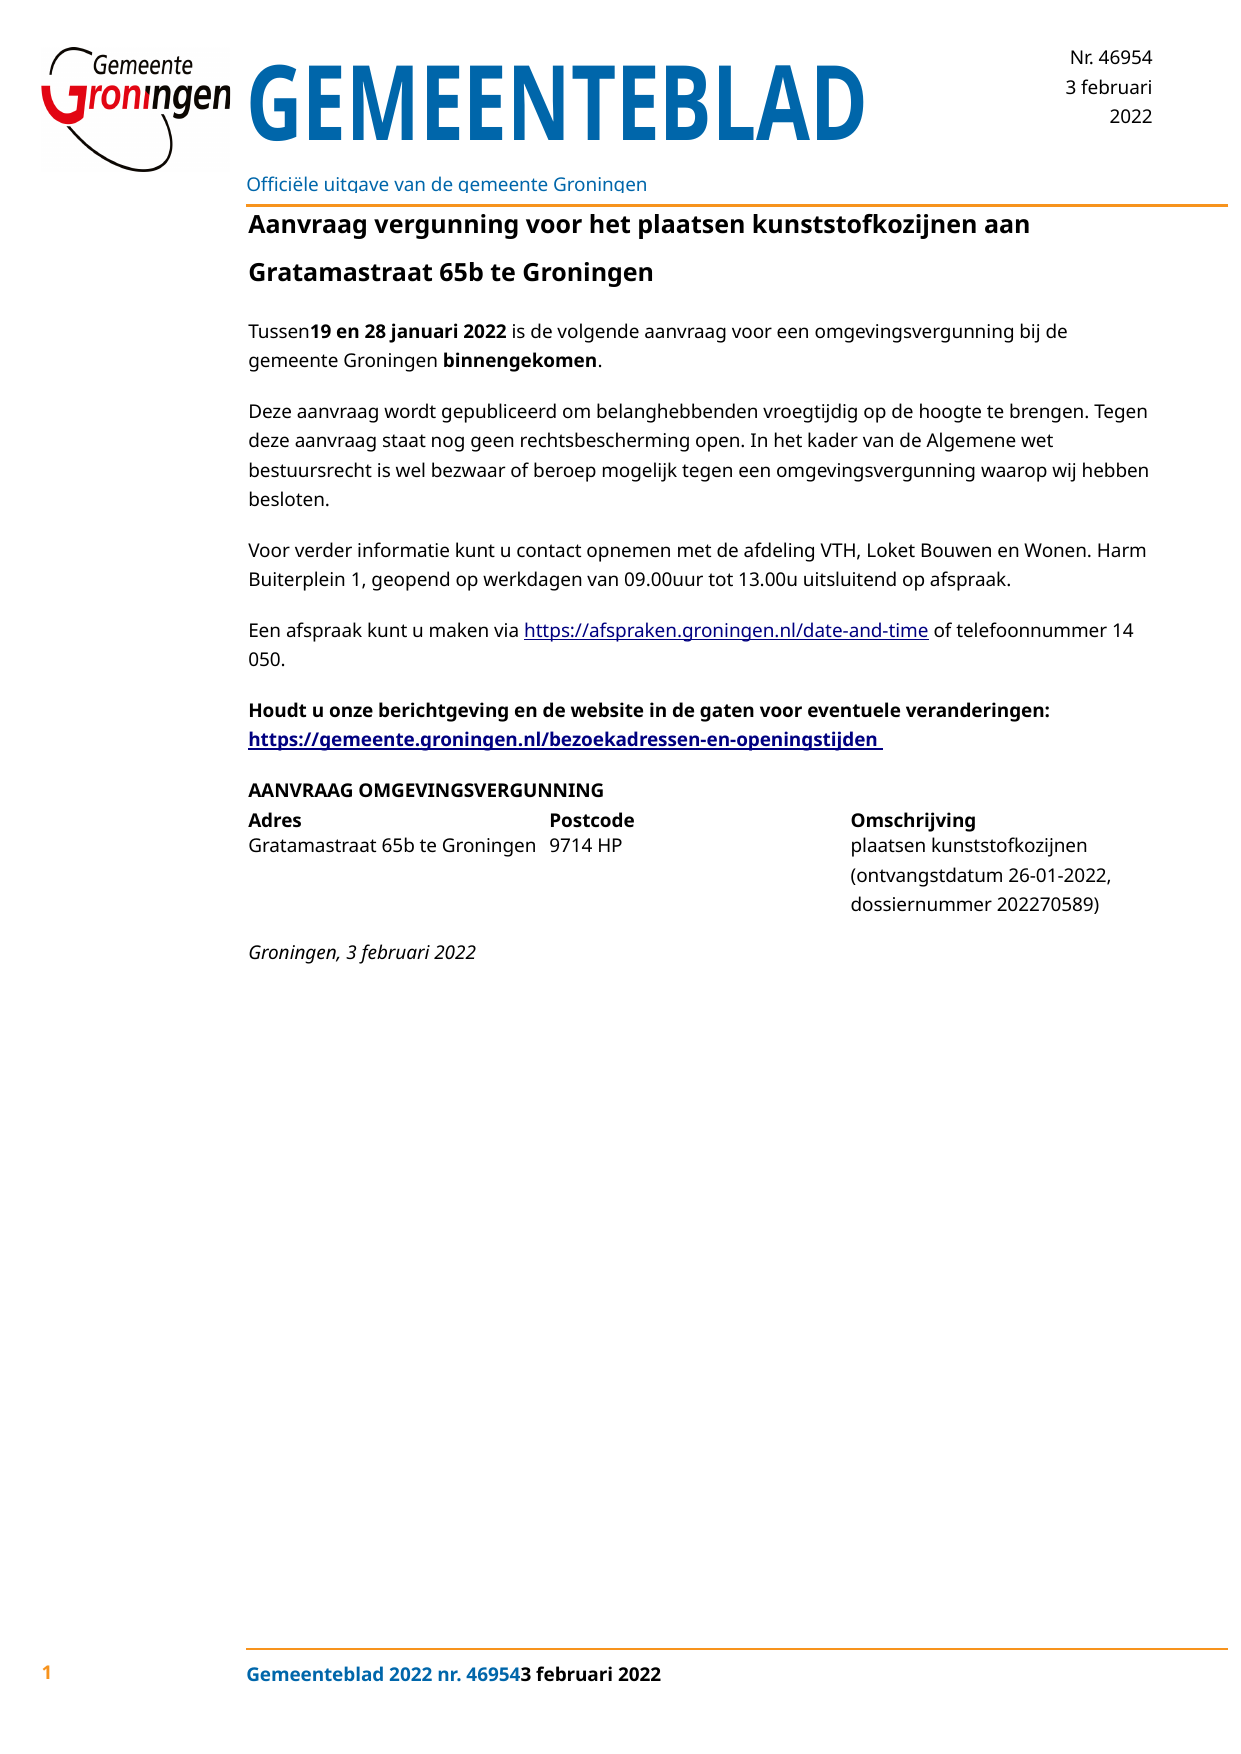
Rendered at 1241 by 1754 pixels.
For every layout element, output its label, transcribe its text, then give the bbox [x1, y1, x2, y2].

text Deze aanvraag wordt gepubliceerd om belanghebbenden vroegtijdig op de hoogte te brengen. Tegen deze aanvraag staat nog geen rechtsbescherming open. In het kader van de Algemene wet bestuursrecht is wel bezwaar of beroep mogelijk tegen een omgevingsvergunning waarop wij hebben besloten. [248, 398, 1152, 512]
text Een afspraak kunt u maken via https://afspraken.groningen.nl/date-and-time of telefoonnummer 14 050. [248, 617, 1152, 672]
table_header Postcode [549, 807, 850, 832]
text Voor verder informatie kunt u contact opnemen met de afdeling VTH, Loket Bouwen en Wonen. Harm Buiterplein 1, geopend op werkdagen van 09.00uur tot 13.00u uitsluitend op afspraak. [248, 537, 1152, 592]
table_header Adres [248, 807, 549, 832]
table_cell Gratamastraat 65b te Groningen [248, 833, 549, 917]
table_cell 9714 HP [549, 833, 850, 917]
text Groningen, 3 februari 2022 [248, 939, 1152, 964]
picture [41, 47, 231, 172]
text Aanvraag vergunning voor het plaatsen kunststofkozijnen aan Gratamastraat 65b te Groningen [248, 207, 1152, 288]
table_cell plaatsen kunststofkozijnen (ontvangstdatum 26-01-2022, dossiernummer 202270589) [850, 833, 1152, 917]
table_header Omschrijving [850, 807, 1152, 832]
text AANVRAAG OMGEVINGSVERGUNNING [248, 777, 1152, 803]
text Houdt u onze berichtgeving en de website in de gaten voor eventuele veranderingen: https://gemeente.groningen.nl/bezoekadressen-en-openingstijden [248, 697, 1152, 752]
text Tussen19 en 28 januari 2022 is de volgende aanvraag voor een omgevingsvergunning bij de gemeente Groningen binnengekomen. [248, 318, 1152, 373]
